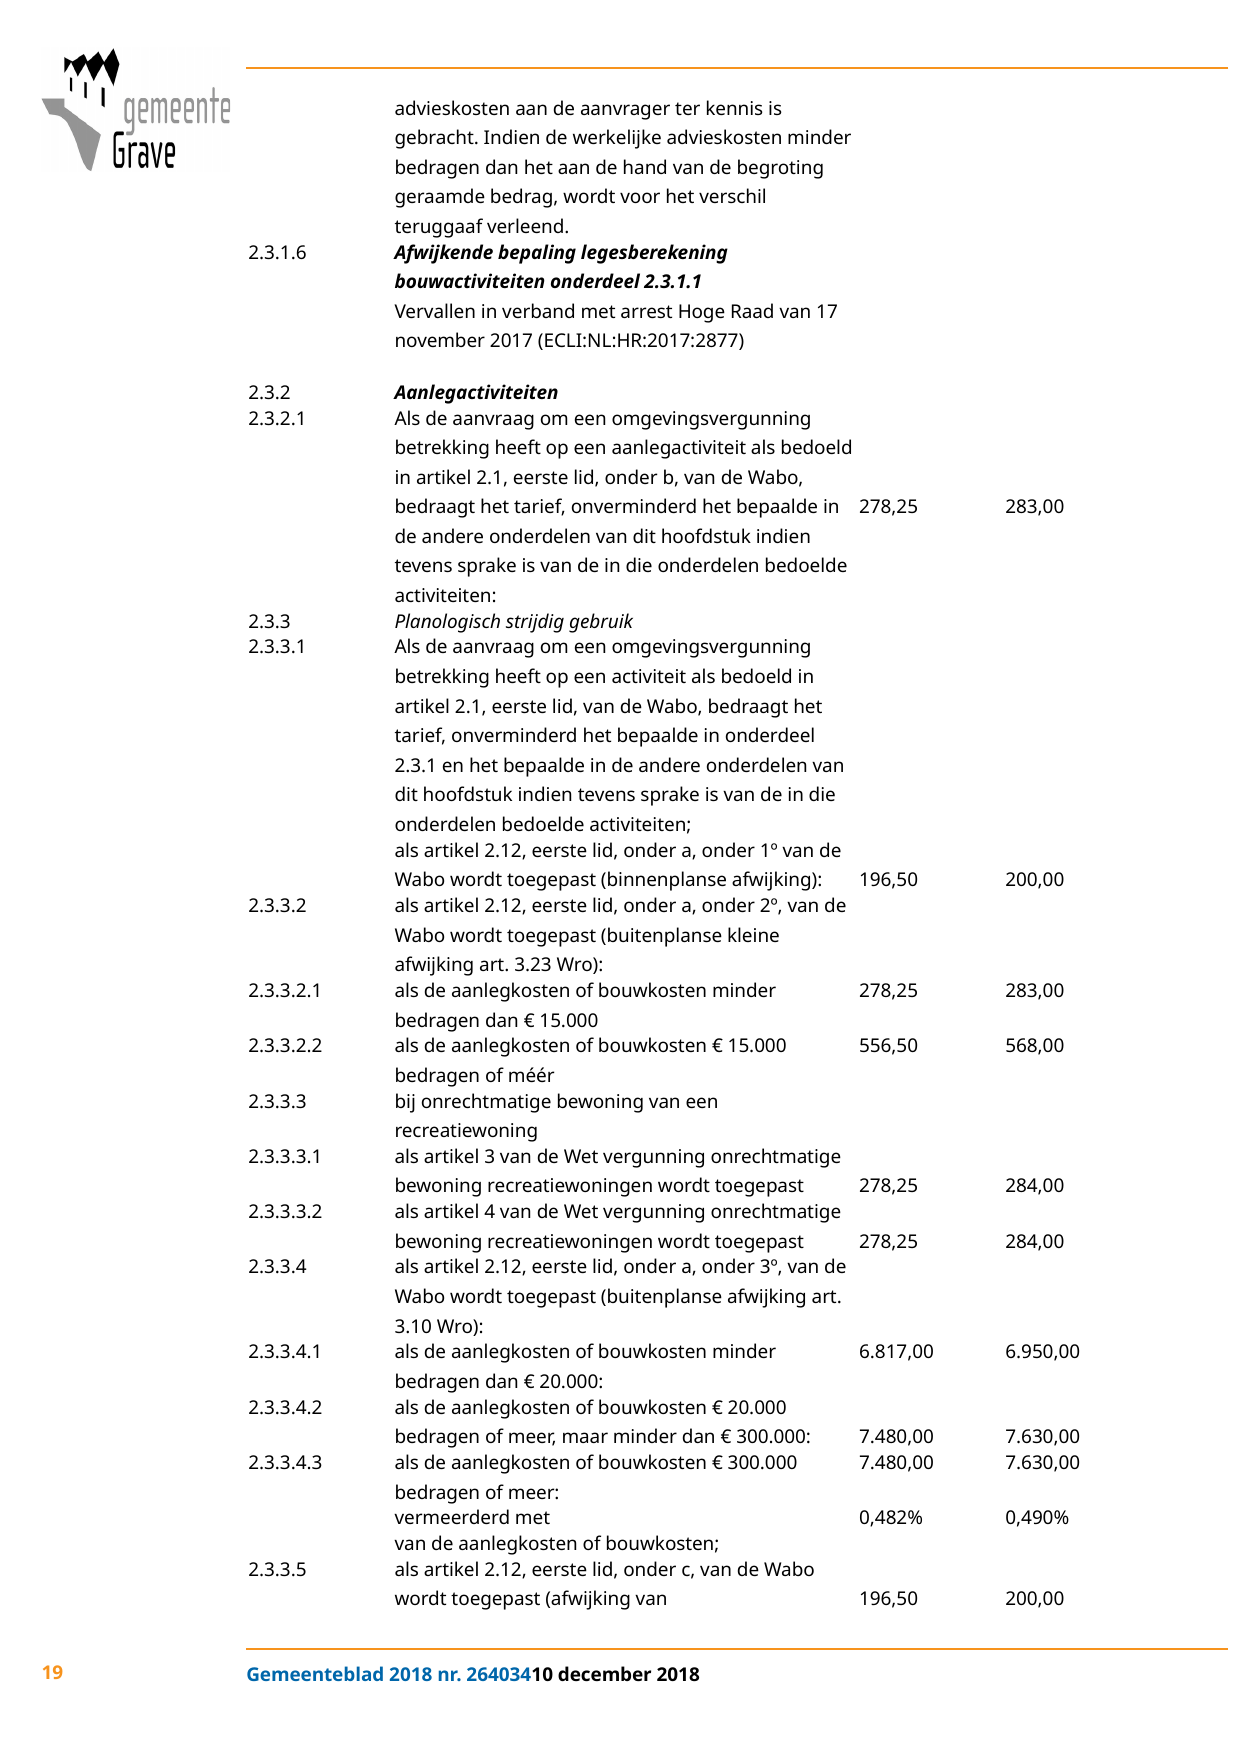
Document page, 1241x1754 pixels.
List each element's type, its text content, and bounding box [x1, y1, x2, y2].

table_cell 568,00 [1005, 1033, 1152, 1088]
table_cell 278,25 [859, 405, 1005, 608]
table_cell 7.630,00 [1005, 1394, 1152, 1449]
table_cell 2.3.3.4.1 [248, 1339, 394, 1394]
table_cell als de aanlegkosten of bouwkosten minder bedragen dan € 15.000 [394, 977, 859, 1032]
table_cell 7.480,00 [859, 1449, 1005, 1504]
table_cell [859, 1254, 1005, 1339]
table_cell Als de aanvraag om een omgevingsvergunning betrekking heeft op een activiteit als bedoeld in artikel 2.1, eerste lid, van de Wabo, bedraagt het tarief, onverminderd het bepaalde in onderdeel 2.3.1 en het bepaalde in de andere onderdelen van dit hoofdstuk indien tevens sprake is van de in die onderdelen bedoelde activiteiten; [394, 634, 859, 837]
table_cell 2.3.3.4 [248, 1254, 394, 1339]
table_cell [248, 1530, 394, 1556]
table_cell [1005, 892, 1152, 977]
table_cell als de aanlegkosten of bouwkosten € 15.000 bedragen of méér [394, 1033, 859, 1088]
table_cell [859, 1530, 1005, 1556]
table_cell [248, 353, 394, 379]
table_cell als artikel 2.12, eerste lid, onder a, onder 1º van de Wabo wordt toegepast (binnenplanse afwijking): [394, 837, 859, 892]
table_cell [248, 95, 394, 239]
table_cell 556,50 [859, 1033, 1005, 1088]
table_cell als artikel 4 van de Wet vergunning onrechtmatige bewoning recreatiewoningen wordt toegepast [394, 1199, 859, 1254]
table_cell 196,50 [859, 837, 1005, 892]
table_cell Als de aanvraag om een omgevingsvergunning betrekking heeft op een aanlegactiviteit als bedoeld in artikel 2.1, eerste lid, onder b, van de Wabo, bedraagt het tarief, onverminderd het bepaalde in de andere onderdelen van dit hoofdstuk indien tevens sprake is van de in die onderdelen bedoelde activiteiten: [394, 405, 859, 608]
table_cell als artikel 3 van de Wet vergunning onrechtmatige bewoning recreatiewoningen wordt toegepast [394, 1143, 859, 1198]
table_cell 2.3.3.5 [248, 1556, 394, 1611]
table_cell 7.480,00 [859, 1394, 1005, 1449]
table_cell Aanlegactiviteiten [394, 379, 859, 405]
table_cell [859, 379, 1005, 405]
table_cell 2.3.3.2.1 [248, 977, 394, 1032]
table_cell [248, 1505, 394, 1530]
table_cell 2.3.3.2.2 [248, 1033, 394, 1088]
table_cell [859, 634, 1005, 837]
table_cell 284,00 [1005, 1199, 1152, 1254]
table_cell 6.817,00 [859, 1339, 1005, 1394]
table_cell [248, 837, 394, 892]
table_cell [394, 353, 859, 379]
table_cell [1005, 634, 1152, 837]
table_cell 2.3.3.3.2 [248, 1199, 394, 1254]
table_cell 278,25 [859, 1143, 1005, 1198]
table_cell als artikel 2.12, eerste lid, onder a, onder 2º, van de Wabo wordt toegepast (buitenplanse kleine afwijking art. 3.23 Wro): [394, 892, 859, 977]
table_cell 200,00 [1005, 837, 1152, 892]
table_cell [1005, 379, 1152, 405]
table_cell [1005, 1530, 1152, 1556]
table_cell 2.3.2.1 [248, 405, 394, 608]
table_cell [1005, 95, 1152, 239]
table_cell [1005, 239, 1152, 353]
table_cell 283,00 [1005, 977, 1152, 1032]
table_cell Planologisch strijdig gebruik [394, 608, 859, 634]
table_cell 2.3.3.4.2 [248, 1394, 394, 1449]
table_cell [859, 353, 1005, 379]
table_cell 284,00 [1005, 1143, 1152, 1198]
table_cell 2.3.3.3 [248, 1088, 394, 1143]
table_cell 2.3.3 [248, 608, 394, 634]
table_cell als de aanlegkosten of bouwkosten € 20.000 bedragen of meer, maar minder dan € 300.000: [394, 1394, 859, 1449]
table_cell [1005, 1088, 1152, 1143]
table_cell van de aanlegkosten of bouwkosten; [394, 1530, 859, 1556]
table_cell 2.3.3.2 [248, 892, 394, 977]
table_cell [1005, 353, 1152, 379]
table_cell [1005, 608, 1152, 634]
table_cell 2.3.1.6 [248, 239, 394, 353]
table_cell [859, 1088, 1005, 1143]
table_cell [859, 892, 1005, 977]
table_cell Afwijkende bepaling legesberekening bouwactiviteiten onderdeel 2.3.1.1 Vervallen in verband met arrest Hoge Raad van 17 november 2017 (ECLI:NL:HR:2017:2877) [394, 239, 859, 353]
table_cell [859, 95, 1005, 239]
table_cell 6.950,00 [1005, 1339, 1152, 1394]
table_cell [859, 239, 1005, 353]
table_cell bij onrechtmatige bewoning van een recreatiewoning [394, 1088, 859, 1143]
table_cell 200,00 [1005, 1556, 1152, 1611]
table_cell 196,50 [859, 1556, 1005, 1611]
table_cell vermeerderd met [394, 1505, 859, 1530]
table_cell 2.3.2 [248, 379, 394, 405]
table_cell 2.3.3.1 [248, 634, 394, 837]
table_cell 0,490% [1005, 1505, 1152, 1530]
table_cell 7.630,00 [1005, 1449, 1152, 1504]
table_cell als artikel 2.12, eerste lid, onder c, van de Wabo wordt toegepast (afwijking van [394, 1556, 859, 1611]
table_cell als artikel 2.12, eerste lid, onder a, onder 3º, van de Wabo wordt toegepast (buitenplanse afwijking art. 3.10 Wro): [394, 1254, 859, 1339]
table_cell advieskosten aan de aanvrager ter kennis is gebracht. Indien de werkelijke advieskosten minder bedragen dan het aan de hand van de begroting geraamde bedrag, wordt voor het verschil teruggaaf verleend. [394, 95, 859, 239]
table_cell 283,00 [1005, 405, 1152, 608]
table_cell als de aanlegkosten of bouwkosten minder bedragen dan € 20.000: [394, 1339, 859, 1394]
table_cell 0,482% [859, 1505, 1005, 1530]
table_cell [1005, 1254, 1152, 1339]
table_cell 2.3.3.4.3 [248, 1449, 394, 1504]
table_cell [859, 608, 1005, 634]
table_cell als de aanlegkosten of bouwkosten € 300.000 bedragen of meer: [394, 1449, 859, 1504]
table_cell 2.3.3.3.1 [248, 1143, 394, 1198]
table_cell 278,25 [859, 977, 1005, 1032]
table_cell 278,25 [859, 1199, 1005, 1254]
picture [41, 47, 231, 172]
